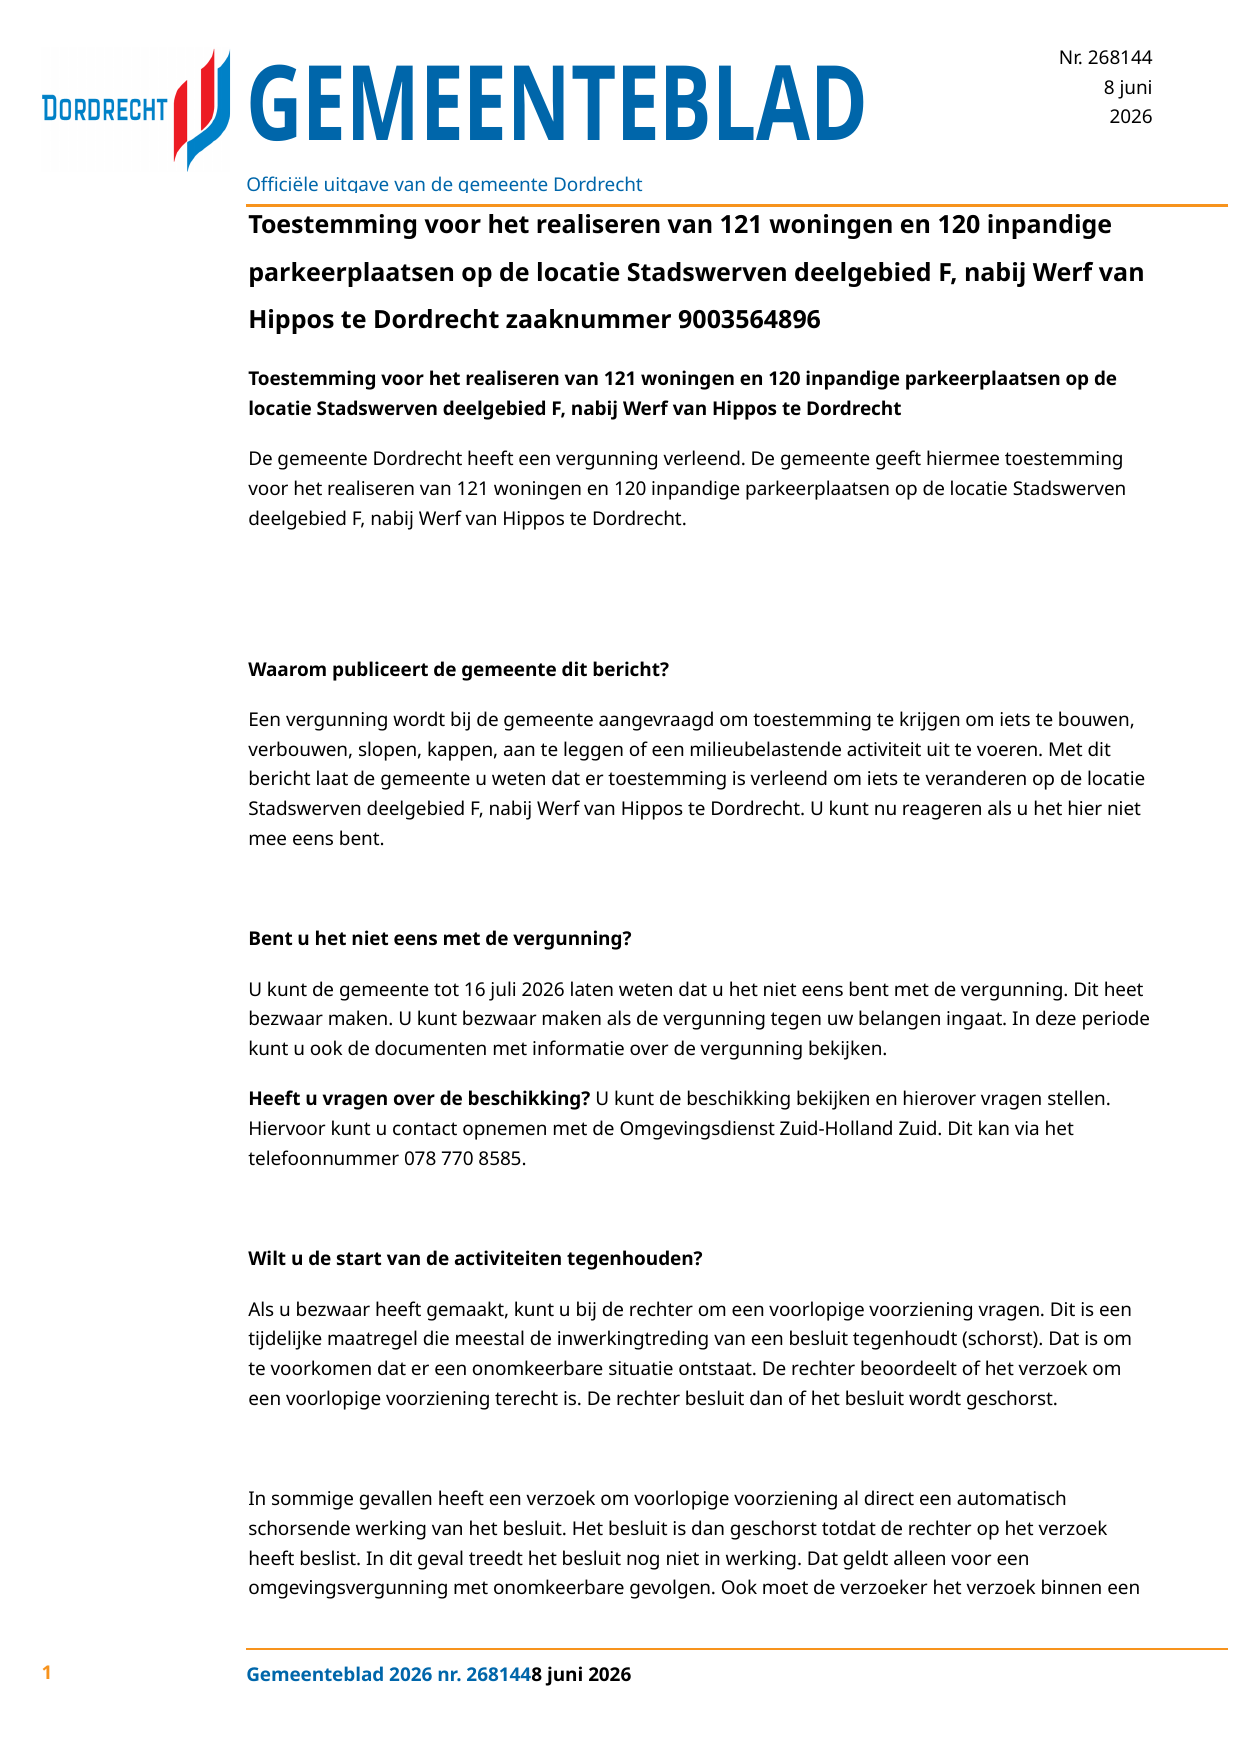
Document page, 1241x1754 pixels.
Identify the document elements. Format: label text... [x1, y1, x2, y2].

text Toestemming voor het realiseren van 121 woningen en 120 inpandige parkeerplaatsen op de locatie Stadswerven deelgebied F, nabij Werf van Hippos te Dordrecht [248, 366, 1152, 421]
text In sommige gevallen heeft een verzoek om voorlopige voorziening al direct een automatisch schorsende werking van het besluit. Het besluit is dan geschorst totdat de rechter op het verzoek heeft beslist. In dit geval treedt het besluit nog niet in werking. Dat geldt alleen voor een omgevingsvergunning met onomkeerbare gevolgen. Ook moet de verzoeker het verzoek binnen een [248, 1486, 1152, 1600]
text Als u bezwaar heeft gemaakt, kunt u bij de rechter om een voorlopige voorziening vragen. Dit is een tijdelijke maatregel die meestal de inwerkingtreding van een besluit tegenhoudt (schorst). Dat is om te voorkomen dat er een onomkeerbare situatie ontstaat. De rechter beoordeelt of het verzoek om een voorlopige voorziening terecht is. De rechter besluit dan of het besluit wordt geschorst. [248, 1296, 1152, 1410]
picture [41, 47, 231, 172]
text Bent u het niet eens met de vergunning? [248, 926, 1152, 951]
text Een vergunning wordt bij de gemeente aangevraagd om toestemming te krijgen om iets te bouwen, verbouwen, slopen, kappen, aan te leggen of een milieubelastende activiteit uit te voeren. Met dit bericht laat de gemeente u weten dat er toestemming is verleend om iets te veranderen op de locatie Stadswerven deelgebied F, nabij Werf van Hippos te Dordrecht. U kunt nu reageren als u het hier niet mee eens bent. [248, 706, 1152, 850]
text U kunt de gemeente tot 16 juli 2026 laten weten dat u het niet eens bent met de vergunning. Dit heet bezwaar maken. U kunt bezwaar maken als de vergunning tegen uw belangen ingaat. In deze periode kunt u ook de documenten met informatie over de vergunning bekijken. [248, 976, 1152, 1061]
text Wilt u de start van de activiteiten tegenhouden? [248, 1246, 1152, 1271]
text Toestemming voor het realiseren van 121 woningen en 120 inpandige parkeerplaatsen op de locatie Stadswerven deelgebied F, nabij Werf van Hippos te Dordrecht zaaknummer 9003564896 [248, 207, 1152, 336]
text Heeft u vragen over de beschikking? U kunt de beschikking bekijken en hierover vragen stellen. Hiervoor kunt u contact opnemen met de Omgevingsdienst Zuid-Holland Zuid. Dit kan via het telefoonnummer 078 770 8585. [248, 1086, 1152, 1170]
text De gemeente Dordrecht heeft een vergunning verleend. De gemeente geeft hiermee toestemming voor het realiseren van 121 woningen en 120 inpandige parkeerplaatsen op de locatie Stadswerven deelgebied F, nabij Werf van Hippos te Dordrecht. [248, 446, 1152, 530]
text Waarom publiceert de gemeente dit bericht? [248, 656, 1152, 682]
